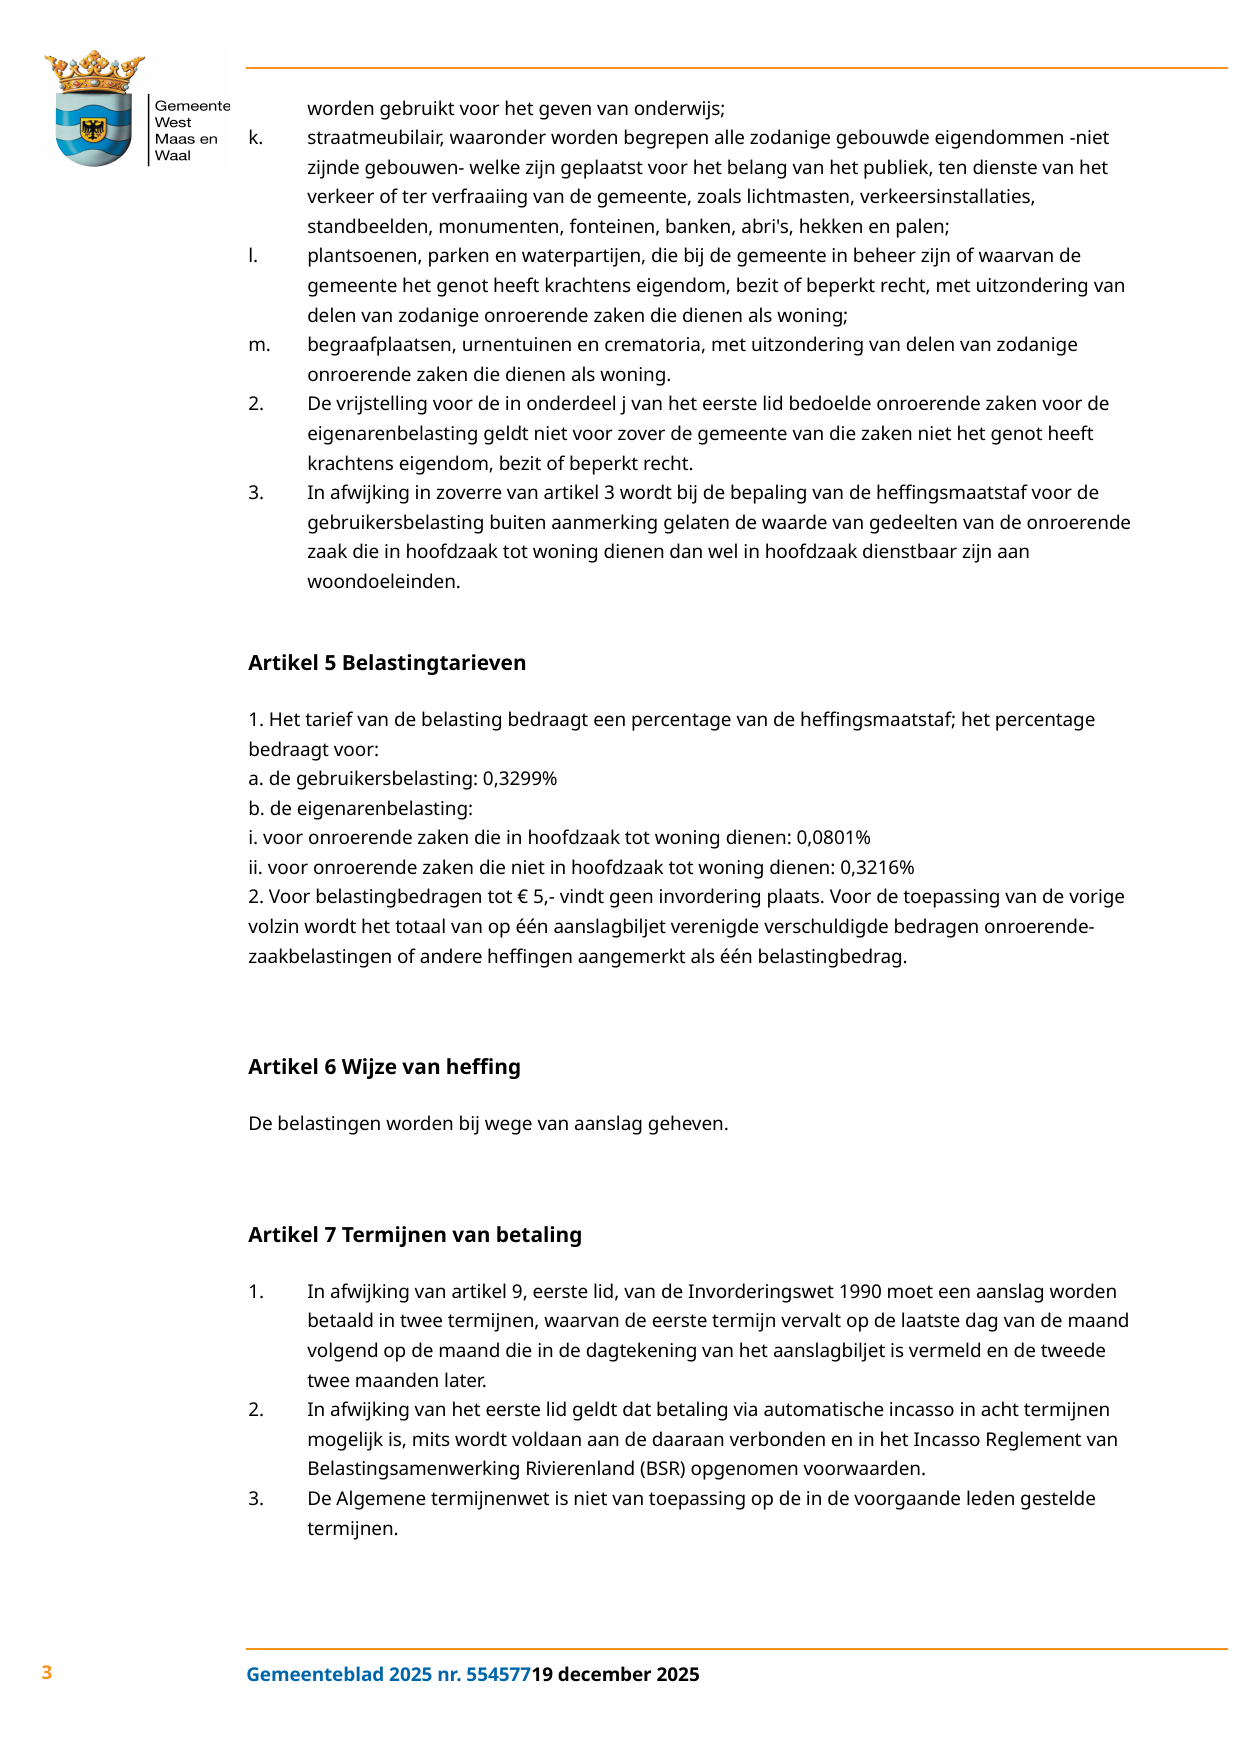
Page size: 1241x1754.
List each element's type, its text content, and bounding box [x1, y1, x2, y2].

list straatmeubilair, waaronder worden begrepen alle zodanige gebouwde eigendommen -niet zijnde gebouwen- welke zijn geplaatst voor het belang van het publiek, ten dienste van het verkeer of ter verfraaiing van de gemeente, zoals lichtmasten, verkeersinstallaties, standbeelden, monumenten, fonteinen, banken, abri's, hekken en palen; [248, 124, 1152, 239]
text a. de gebruikersbelasting: 0,3299% [248, 765, 1152, 791]
list De Algemene termijnenwet is niet van toepassing op de in de voorgaande leden gestelde termijnen. [248, 1485, 1152, 1540]
text Artikel 6 Wijze van heffing [248, 1052, 1152, 1081]
text 2. Voor belastingbedragen tot € 5,- vindt geen invordering plaats. Voor de toepassing van de vorige volzin wordt het totaal van op één aanslagbiljet verenigde verschuldigde bedragen onroerende-zaakbelastingen of andere heffingen aangemerkt als één belastingbedrag. [248, 884, 1152, 968]
text i. voor onroerende zaken die in hoofdzaak tot woning dienen: 0,0801% [248, 824, 1152, 850]
list In afwijking van artikel 9, eerste lid, van de Invorderingswet 1990 moet een aanslag worden betaald in twee termijnen, waarvan de eerste termijn vervalt op de laatste dag van de maand volgend op de maand die in de dagtekening van het aanslagbiljet is vermeld en de tweede twee maanden later. [248, 1278, 1152, 1392]
list De vrijstelling voor de in onderdeel j van het eerste lid bedoelde onroerende zaken voor de eigenarenbelasting geldt niet voor zover de gemeente van die zaken niet het genot heeft krachtens eigendom, bezit of beperkt recht. [248, 391, 1152, 476]
list In afwijking van het eerste lid geldt dat betaling via automatische incasso in acht termijnen mogelijk is, mits wordt voldaan aan de daaraan verbonden en in het Incasso Reglement van Belastingsamenwerking Rivierenland (BSR) opgenomen voorwaarden. [248, 1396, 1152, 1481]
text ii. voor onroerende zaken die niet in hoofdzaak tot woning dienen: 0,3216% [248, 854, 1152, 880]
text Artikel 5 Belastingtarieven [248, 648, 1152, 677]
list worden gebruikt voor het geven van onderwijs; [248, 95, 1152, 121]
text Artikel 7 Termijnen van betaling [248, 1220, 1152, 1248]
list In afwijking in zoverre van artikel 3 wordt bij de bepaling van de heffingsmaatstaf voor de gebruikersbelasting buiten aanmerking gelaten de waarde van gedeelten van de onroerende zaak die in hoofdzaak tot woning dienen dan wel in hoofdzaak dienstbaar zijn aan woondoeleinden. [248, 479, 1152, 594]
text De belastingen worden bij wege van aanslag geheven. [248, 1110, 1152, 1136]
picture [41, 47, 231, 172]
list begraafplaatsen, urnentuinen en crematoria, met uitzondering van delen van zodanige onroerende zaken die dienen als woning. [248, 331, 1152, 387]
text 1. Het tarief van de belasting bedraagt een percentage van de heffingsmaatstaf; het percentage bedraagt voor: [248, 706, 1152, 761]
text b. de eigenarenbelasting: [248, 795, 1152, 821]
list plantsoenen, parken en waterpartijen, die bij de gemeente in beheer zijn of waarvan de gemeente het genot heeft krachtens eigendom, bezit of beperkt recht, met uitzondering van delen van zodanige onroerende zaken die dienen als woning; [248, 243, 1152, 328]
